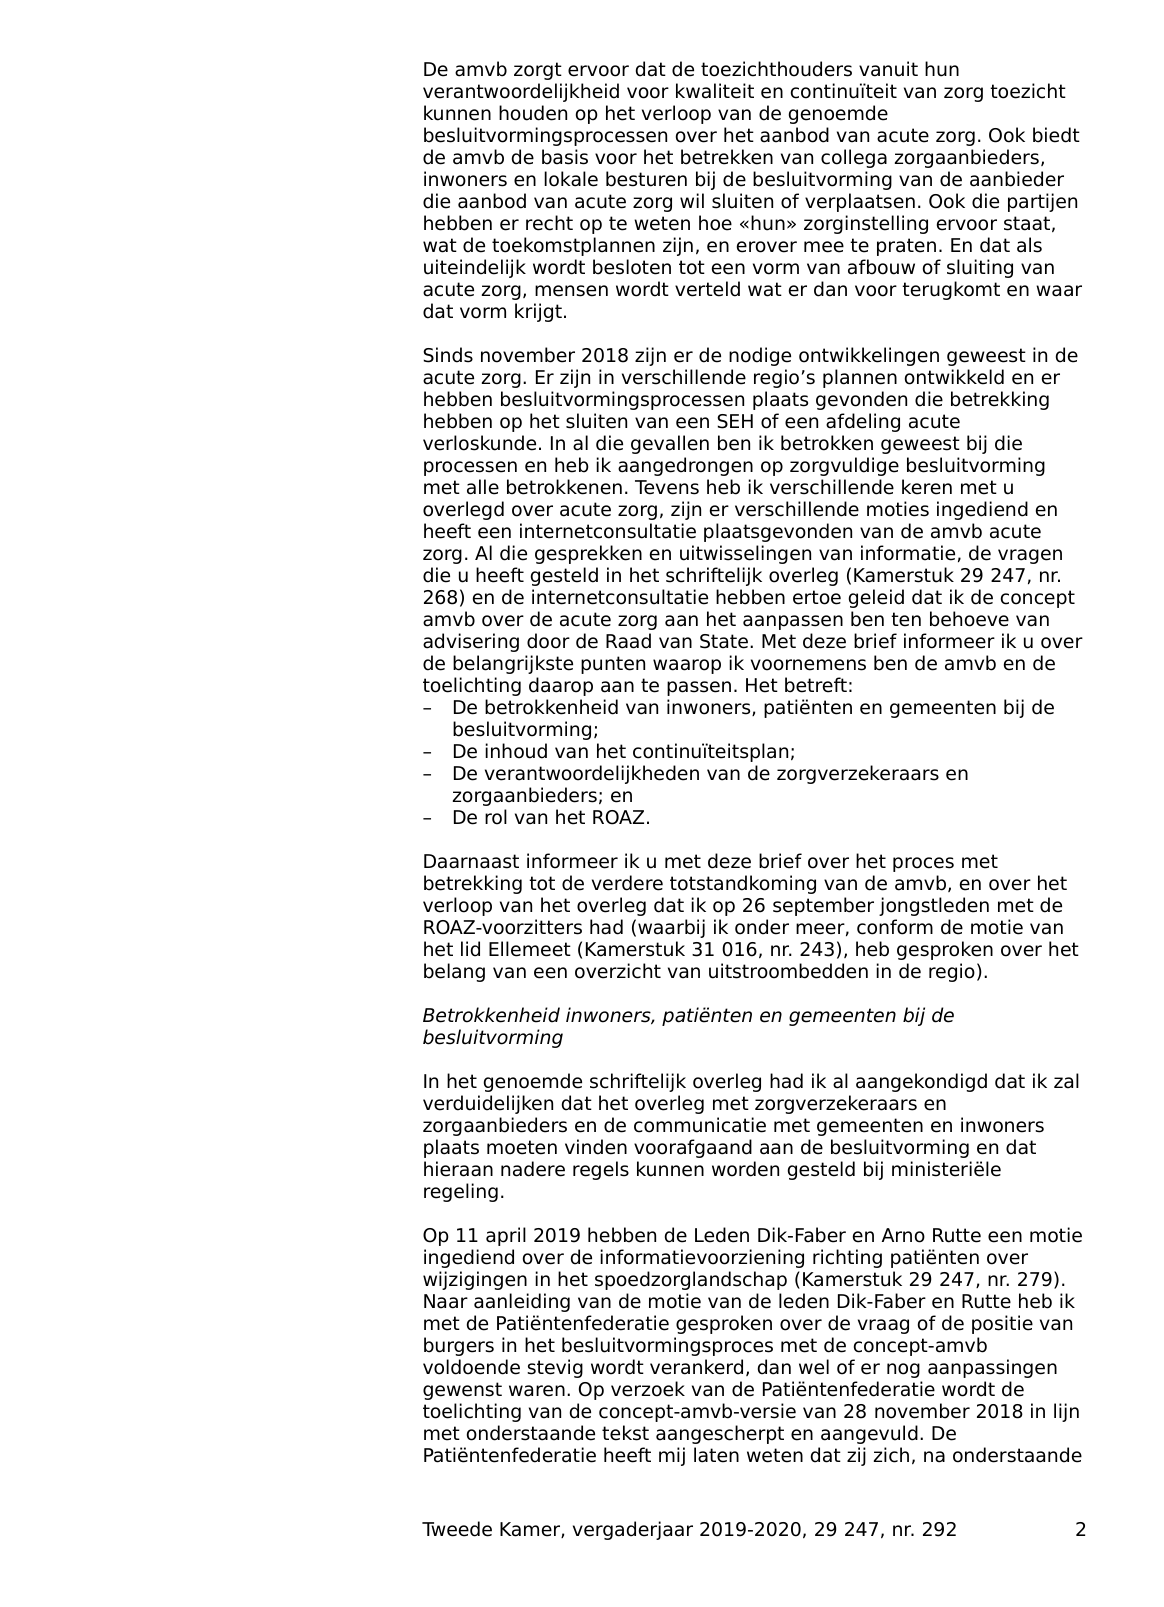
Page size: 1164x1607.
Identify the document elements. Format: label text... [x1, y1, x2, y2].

text – De betrokkenheid van inwoners, patiënten en gemeenten bij de besluitvorming; [422, 697, 1087, 741]
text Sinds november 2018 zijn er de nodige ontwikkelingen geweest in de acute zorg. Er zijn in verschillende regio’s plannen ontwikkeld en er hebben besluitvormingsprocessen plaats gevonden die betrekking hebben op het sluiten van een SEH of een afdeling acute verloskunde. In al die gevallen ben ik betrokken geweest bij die processen en heb ik aangedrongen op zorgvuldige besluitvorming met alle betrokkenen. Tevens heb ik verschillende keren met u overlegd over acute zorg, zijn er verschillende moties ingediend en heeft een internetconsultatie plaatsgevonden van de amvb acute zorg. Al die gesprekken en uitwisselingen van informatie, de vragen die u heeft gesteld in het schriftelijk overleg (Kamerstuk 29 247, nr. 268) en de internetconsultatie hebben ertoe geleid dat ik de concept amvb over de acute zorg aan het aanpassen ben ten behoeve van advisering door de Raad van State. Met deze brief informeer ik u over de belangrijkste punten waarop ik voornemens ben de amvb en de toelichting daarop aan te passen. Het betreft: [422, 345, 1087, 697]
subtitle Betrokkenheid inwoners, patiënten en gemeenten bij de besluitvorming [422, 1005, 1087, 1049]
text Op 11 april 2019 hebben de Leden Dik-Faber en Arno Rutte een motie ingediend over de informatievoorziening richting patiënten over wijzigingen in het spoedzorglandschap (Kamerstuk 29 247, nr. 279). Naar aanleiding van de motie van de leden Dik-Faber en Rutte heb ik met de Patiëntenfederatie gesproken over de vraag of de positie van burgers in het besluitvormingsproces met de concept-amvb voldoende stevig wordt verankerd, dan wel of er nog aanpassingen gewenst waren. Op verzoek van de Patiëntenfederatie wordt de toelichting van de concept-amvb-versie van 28 november 2018 in lijn met onderstaande tekst aangescherpt en aangevuld. De Patiëntenfederatie heeft mij laten weten dat zij zich, na onderstaande [422, 1225, 1087, 1467]
text De amvb zorgt ervoor dat de toezichthouders vanuit hun verantwoordelijkheid voor kwaliteit en continuïteit van zorg toezicht kunnen houden op het verloop van de genoemde besluitvormingsprocessen over het aanbod van acute zorg. Ook biedt de amvb de basis voor het betrekken van collega zorgaanbieders, inwoners en lokale besturen bij de besluitvorming van de aanbieder die aanbod van acute zorg wil sluiten of verplaatsen. Ook die partijen hebben er recht op te weten hoe «hun» zorginstelling ervoor staat, wat de toekomstplannen zijn, en erover mee te praten. En dat als uiteindelijk wordt besloten tot een vorm van afbouw of sluiting van acute zorg, mensen wordt verteld wat er dan voor terugkomt en waar dat vorm krijgt. [422, 59, 1087, 323]
text – De rol van het ROAZ. [422, 807, 1087, 828]
text – De inhoud van het continuïteitsplan; [422, 741, 1087, 763]
text – De verantwoordelijkheden van de zorgverzekeraars en zorgaanbieders; en [422, 763, 1087, 807]
text Daarnaast informeer ik u met deze brief over het proces met betrekking tot de verdere totstandkoming van de amvb, en over het verloop van het overleg dat ik op 26 september jongstleden met de ROAZ-voorzitters had (waarbij ik onder meer, conform de motie van het lid Ellemeet (Kamerstuk 31 016, nr. 243), heb gesproken over het belang van een overzicht van uitstroombedden in de regio). [422, 851, 1087, 983]
text In het genoemde schriftelijk overleg had ik al aangekondigd dat ik zal verduidelijken dat het overleg met zorgverzekeraars en zorgaanbieders en de communicatie met gemeenten en inwoners plaats moeten vinden voorafgaand aan de besluitvorming en dat hieraan nadere regels kunnen worden gesteld bij ministeriële regeling. [422, 1071, 1087, 1203]
